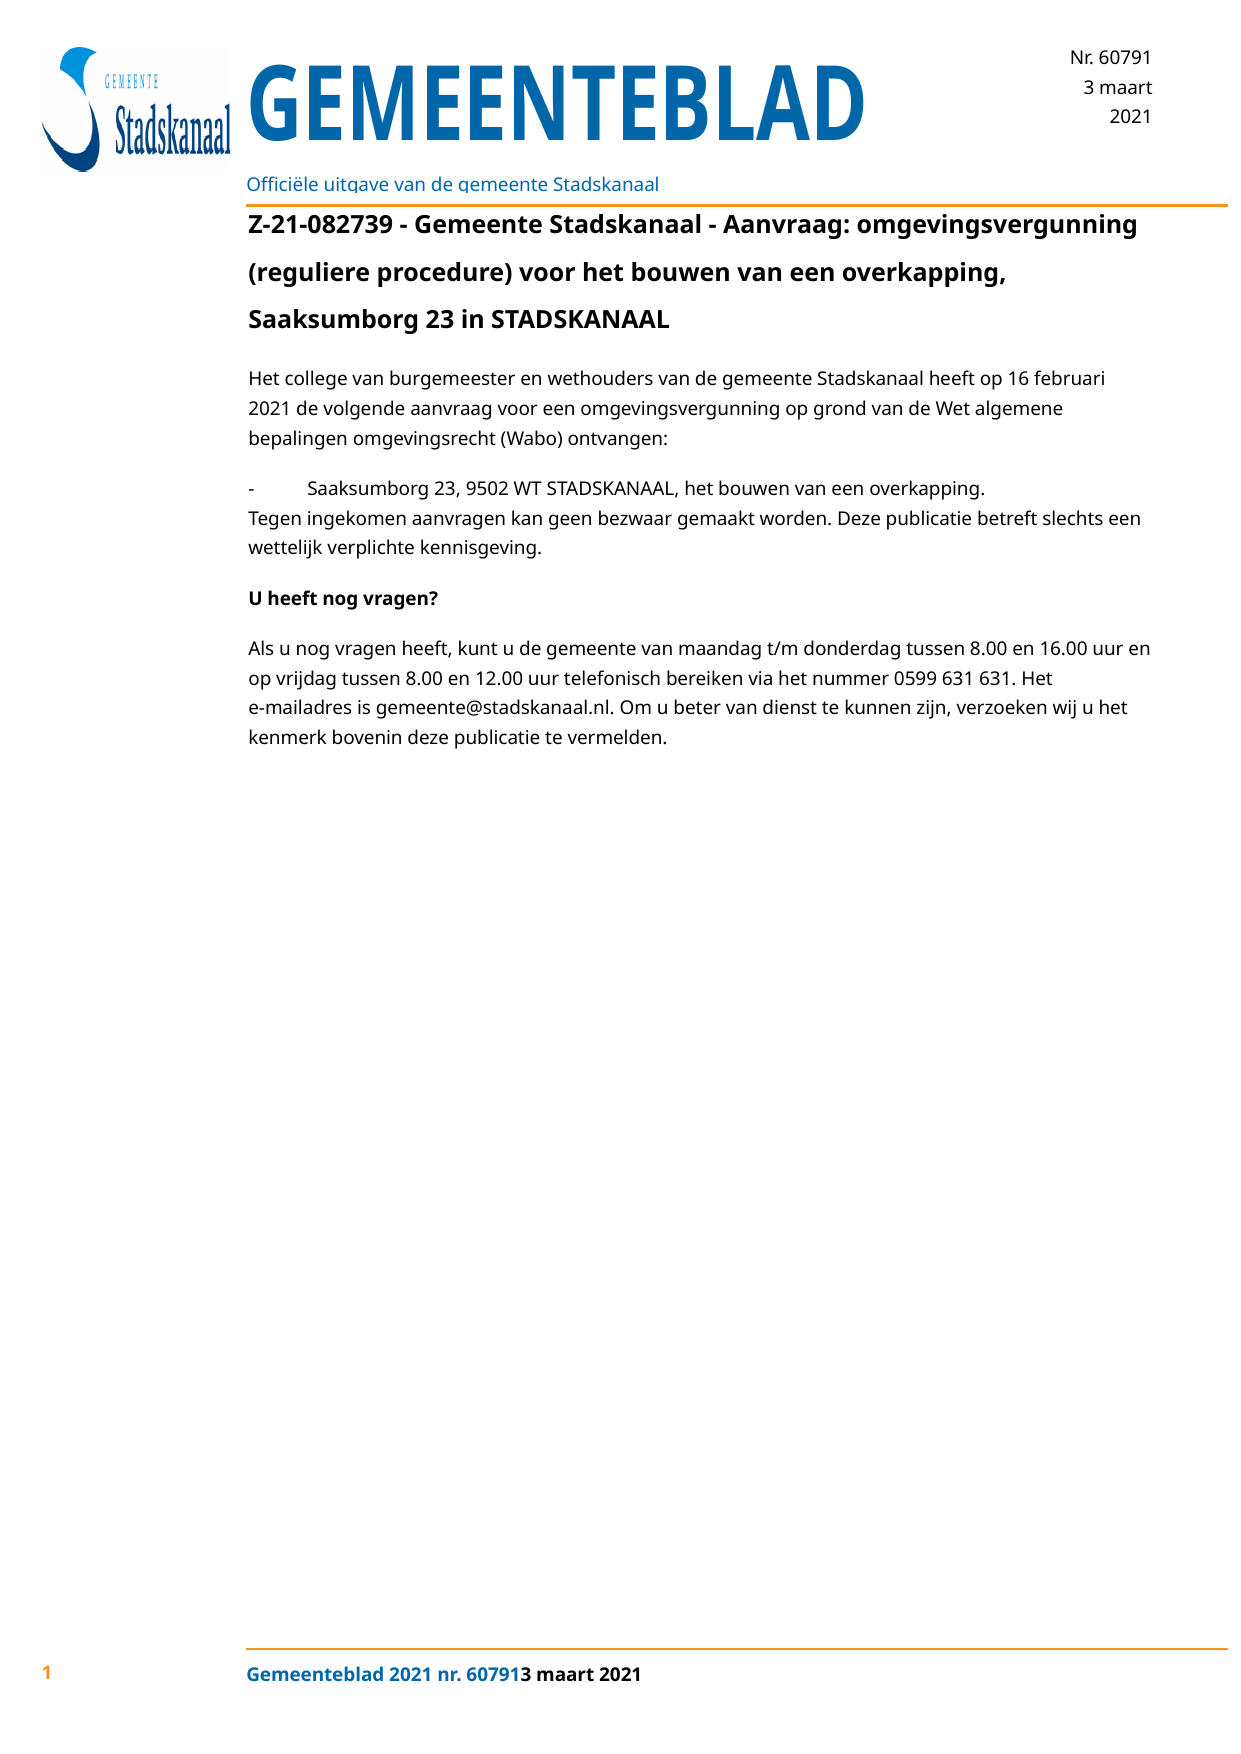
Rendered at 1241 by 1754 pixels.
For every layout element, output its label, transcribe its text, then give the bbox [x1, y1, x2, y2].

text Tegen ingekomen aanvragen kan geen bezwaar gemaakt worden. Deze publicatie betreft slechts een wettelijk verplichte kennisgeving. [248, 505, 1152, 560]
text Z-21-082739 - Gemeente Stadskanaal - Aanvraag: omgevingsvergunning (reguliere procedure) voor het bouwen van een overkapping, Saaksumborg 23 in STADSKANAAL [248, 207, 1152, 336]
list Saaksumborg 23, 9502 WT STADSKANAAL, het bouwen van een overkapping. [248, 475, 1152, 501]
text Als u nog vragen heeft, kunt u de gemeente van maandag t/m donderdag tussen 8.00 en 16.00 uur en op vrijdag tussen 8.00 en 12.00 uur telefonisch bereiken via het nummer 0599 631 631. Het e‑mailadres is gemeente@stadskanaal.nl. Om u beter van dienst te kunnen zijn, verzoeken wij u het kenmerk bovenin deze publicatie te vermelden. [248, 635, 1152, 749]
picture [41, 47, 231, 172]
text Het college van burgemeester en wethouders van de gemeente Stadskanaal heeft op 16 februari 2021 de volgende aanvraag voor een omgevingsvergunning op grond van de Wet algemene bepalingen omgevingsrecht (Wabo) ontvangen: [248, 366, 1152, 450]
text U heeft nog vragen? [248, 585, 1152, 610]
